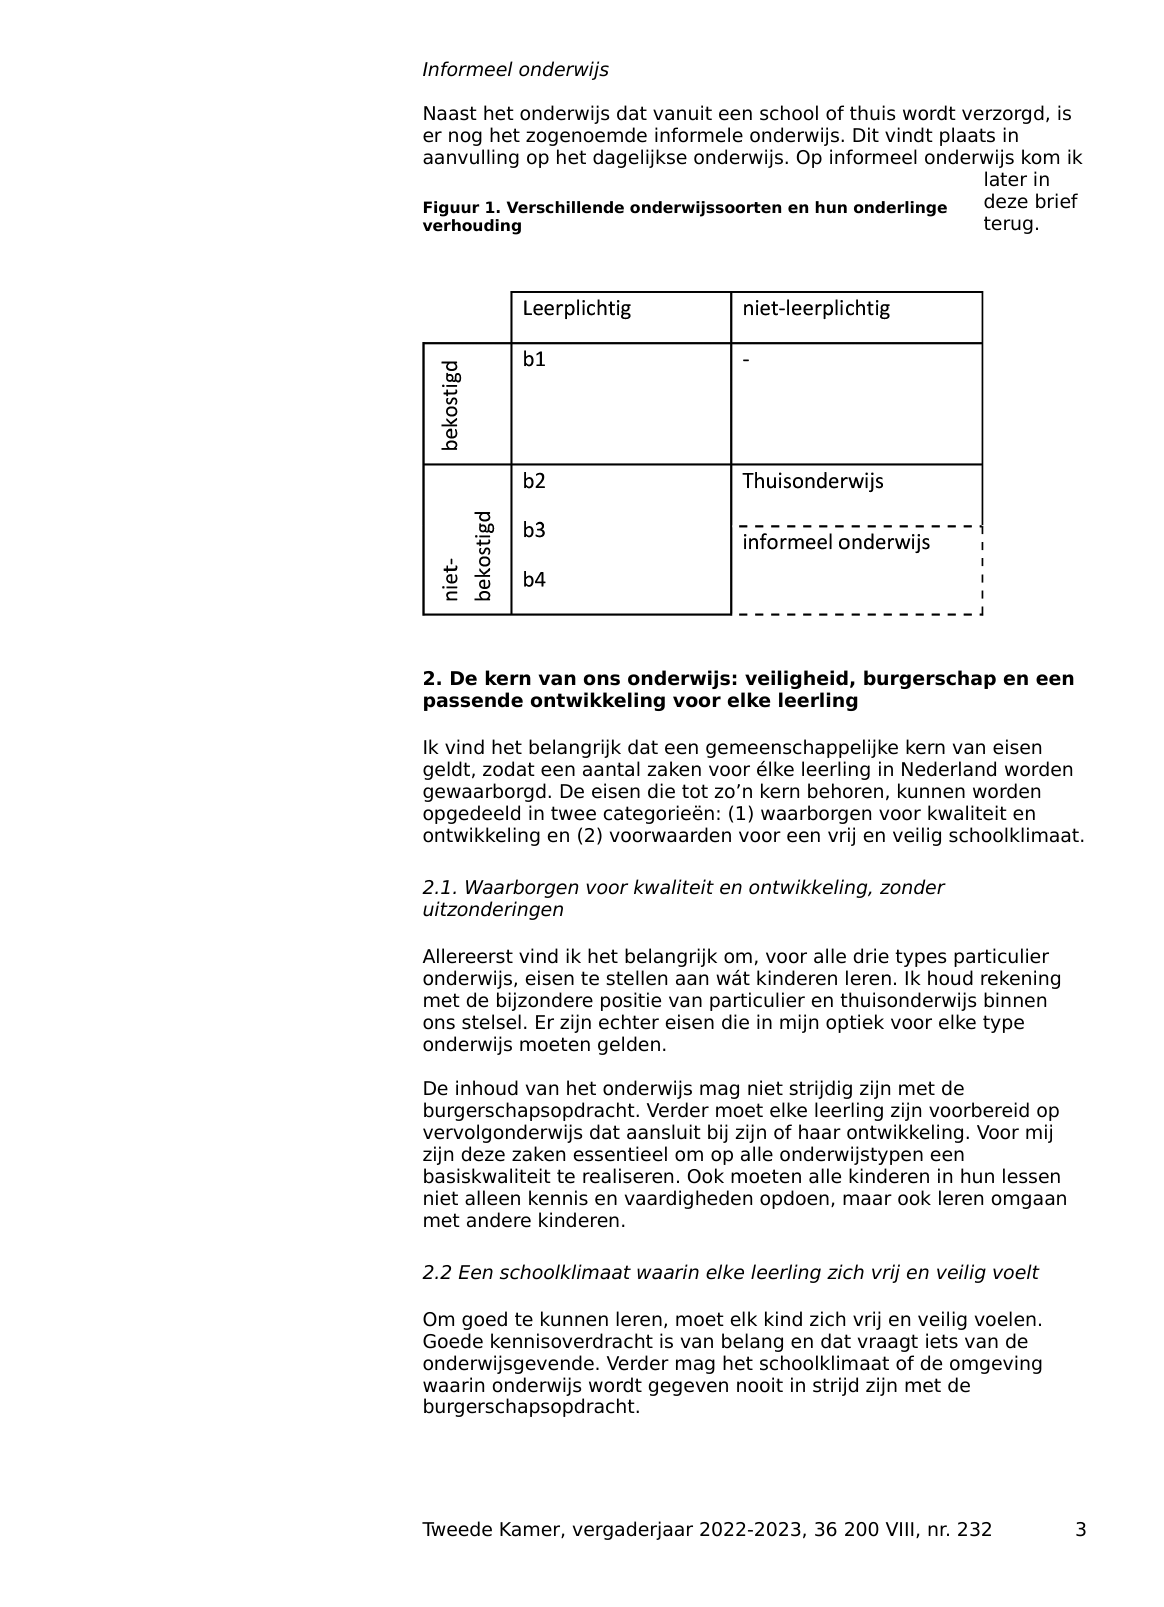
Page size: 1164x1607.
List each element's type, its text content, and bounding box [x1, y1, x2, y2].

text Om goed te kunnen leren, moet elk kind zich vrij en veilig voelen. Goede kennisoverdracht is van belang en dat vraagt iets van de onderwijsgevende. Verder mag het schoolklimaat of de omgeving waarin onderwijs wordt gegeven nooit in strijd zijn met de burgerschapsopdracht. [422, 1308, 1087, 1418]
subtitle 2.2 Een schoolklimaat waarin elke leerling zich vrij en veilig voelt [422, 1262, 1087, 1283]
text Naast het onderwijs dat vanuit een school of thuis wordt verzorgd, is er nog het zogenoemde informele onderwijs. Dit vindt plaats in aanvulling op het dagelijkse onderwijs. Op informeel onderwijs kom ik later in deze brief terug. [422, 103, 1087, 235]
subtitle 2. De kern van ons onderwijs: veiligheid, burgerschap en een passende ontwikkeling voor elke leerling [422, 668, 1087, 712]
picture [422, 291, 984, 616]
text Allereerst vind ik het belangrijk om, voor alle drie types particulier onderwijs, eisen te stellen aan wát kinderen leren. Ik houd rekening met de bijzondere positie van particulier en thuisonderwijs binnen ons stelsel. Er zijn echter eisen die in mijn optiek voor elke type onderwijs moeten gelden. [422, 946, 1087, 1056]
subtitle 2.1. Waarborgen voor kwaliteit en ontwikkeling, zonder uitzonderingen [422, 877, 1087, 921]
text Figuur 1. Verschillende onderwijssoorten en hun onderlinge verhouding [422, 199, 983, 235]
text De inhoud van het onderwijs mag niet strijdig zijn met de burgerschapsopdracht. Verder moet elke leerling zijn voorbereid op vervolgonderwijs dat aansluit bij zijn of haar ontwikkeling. Voor mij zijn deze zaken essentieel om op alle onderwijstypen een basiskwaliteit te realiseren. Ook moeten alle kinderen in hun lessen niet alleen kennis en vaardigheden opdoen, maar ook leren omgaan met andere kinderen. [422, 1078, 1087, 1232]
text Ik vind het belangrijk dat een gemeenschappelijke kern van eisen geldt, zodat een aantal zaken voor élke leerling in Nederland worden gewaarborgd. De eisen die tot zo’n kern behoren, kunnen worden opgedeeld in twee categorieën: (1) waarborgen voor kwaliteit en ontwikkeling en (2) voorwaarden voor een vrij en veilig schoolklimaat. [422, 737, 1087, 847]
subtitle Informeel onderwijs [422, 59, 1087, 81]
